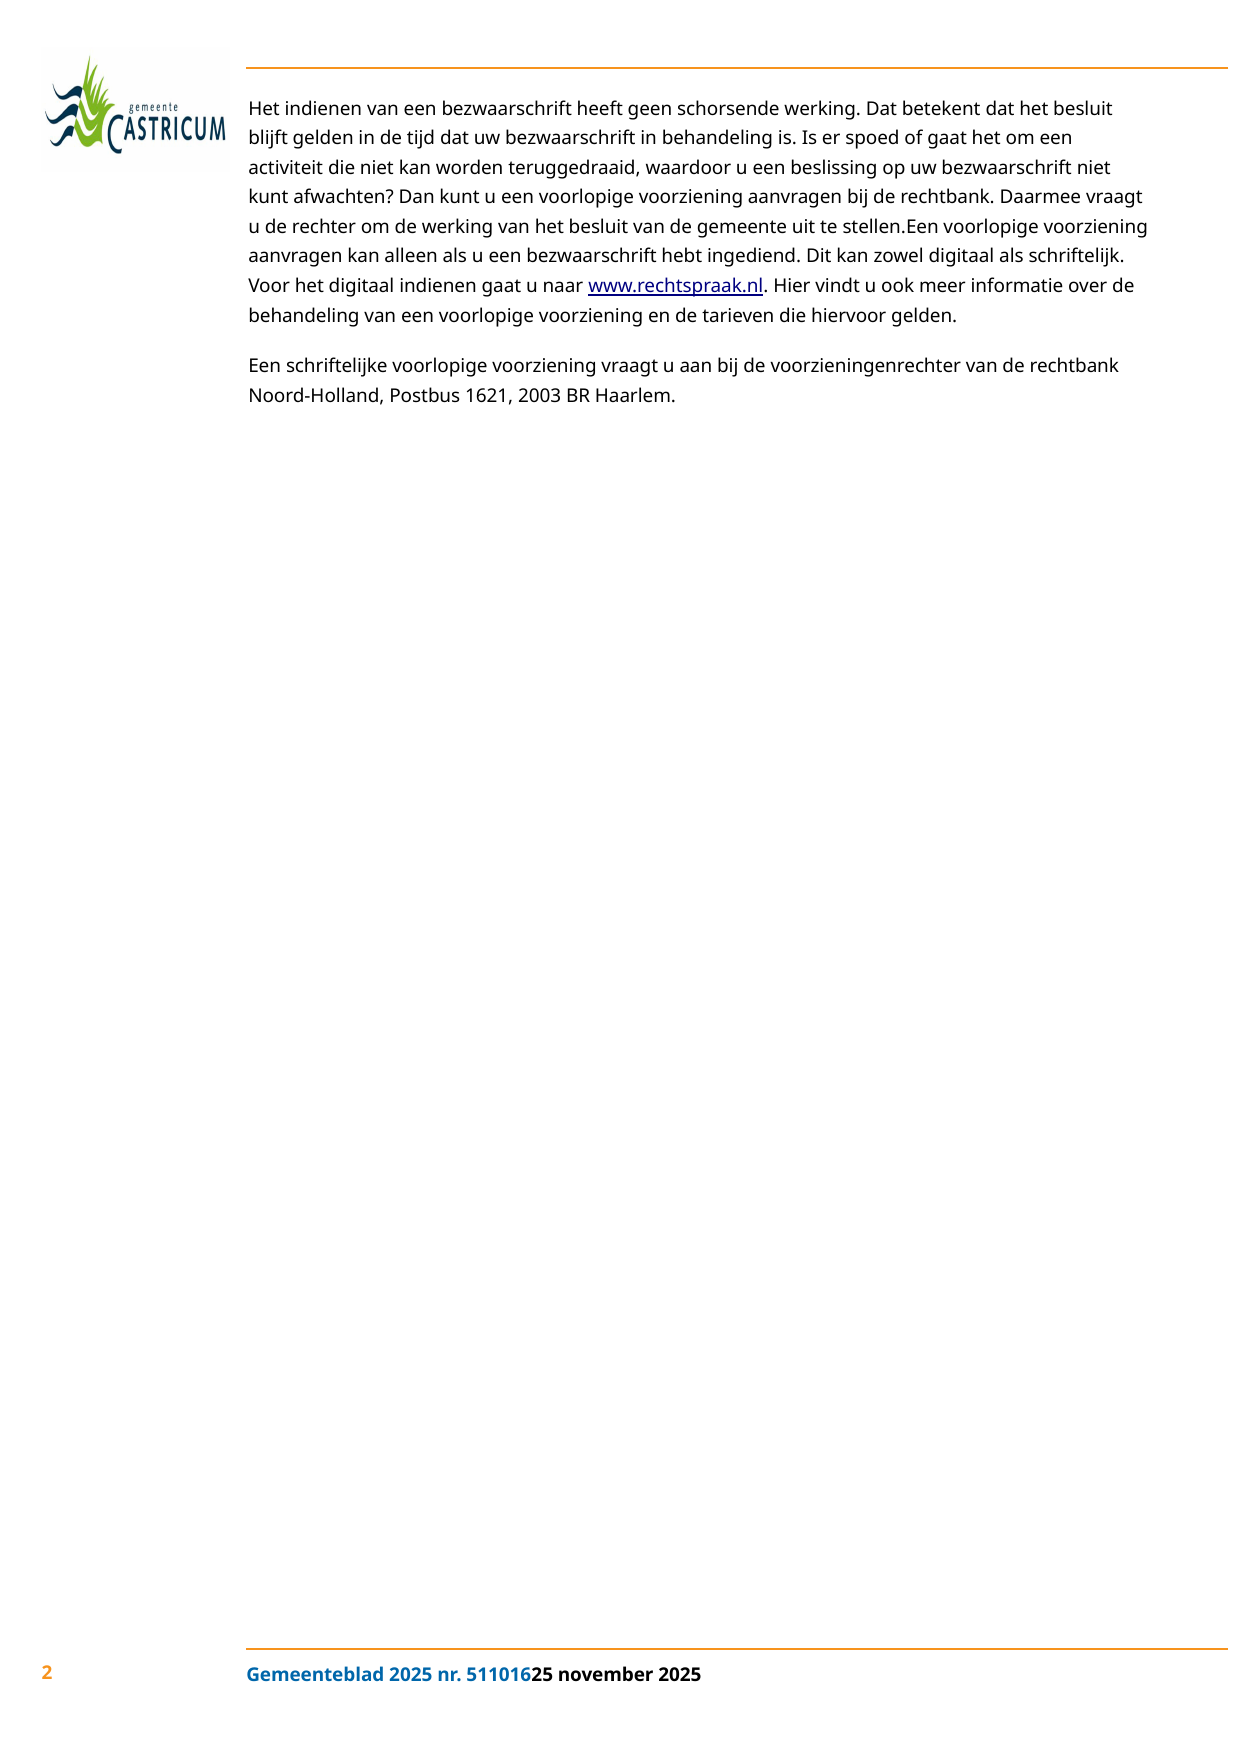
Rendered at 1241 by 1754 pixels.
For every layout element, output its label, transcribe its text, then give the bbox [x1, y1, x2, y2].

text Een schriftelijke voorlopige voorziening vraagt u aan bij de voorzieningenrechter van de rechtbank Noord-Holland, Postbus 1621, 2003 BR Haarlem. [248, 352, 1152, 408]
text Het indienen van een bezwaarschrift heeft geen schorsende werking. Dat betekent dat het besluit blijft gelden in de tijd dat uw bezwaarschrift in behandeling is. Is er spoed of gaat het om een activiteit die niet kan worden teruggedraaid, waardoor u een beslissing op uw bezwaarschrift niet kunt afwachten? Dan kunt u een voorlopige voorziening aanvragen bij de rechtbank. Daarmee vraagt u de rechter om de werking van het besluit van de gemeente uit te stellen.Een voorlopige voorziening aanvragen kan alleen als u een bezwaarschrift hebt ingediend. Dit kan zowel digitaal als schriftelijk. Voor het digitaal indienen gaat u naar www.rechtspraak.nl. Hier vindt u ook meer informatie over de behandeling van een voorlopige voorziening en de tarieven die hiervoor gelden. [248, 95, 1152, 328]
picture [41, 47, 231, 172]
